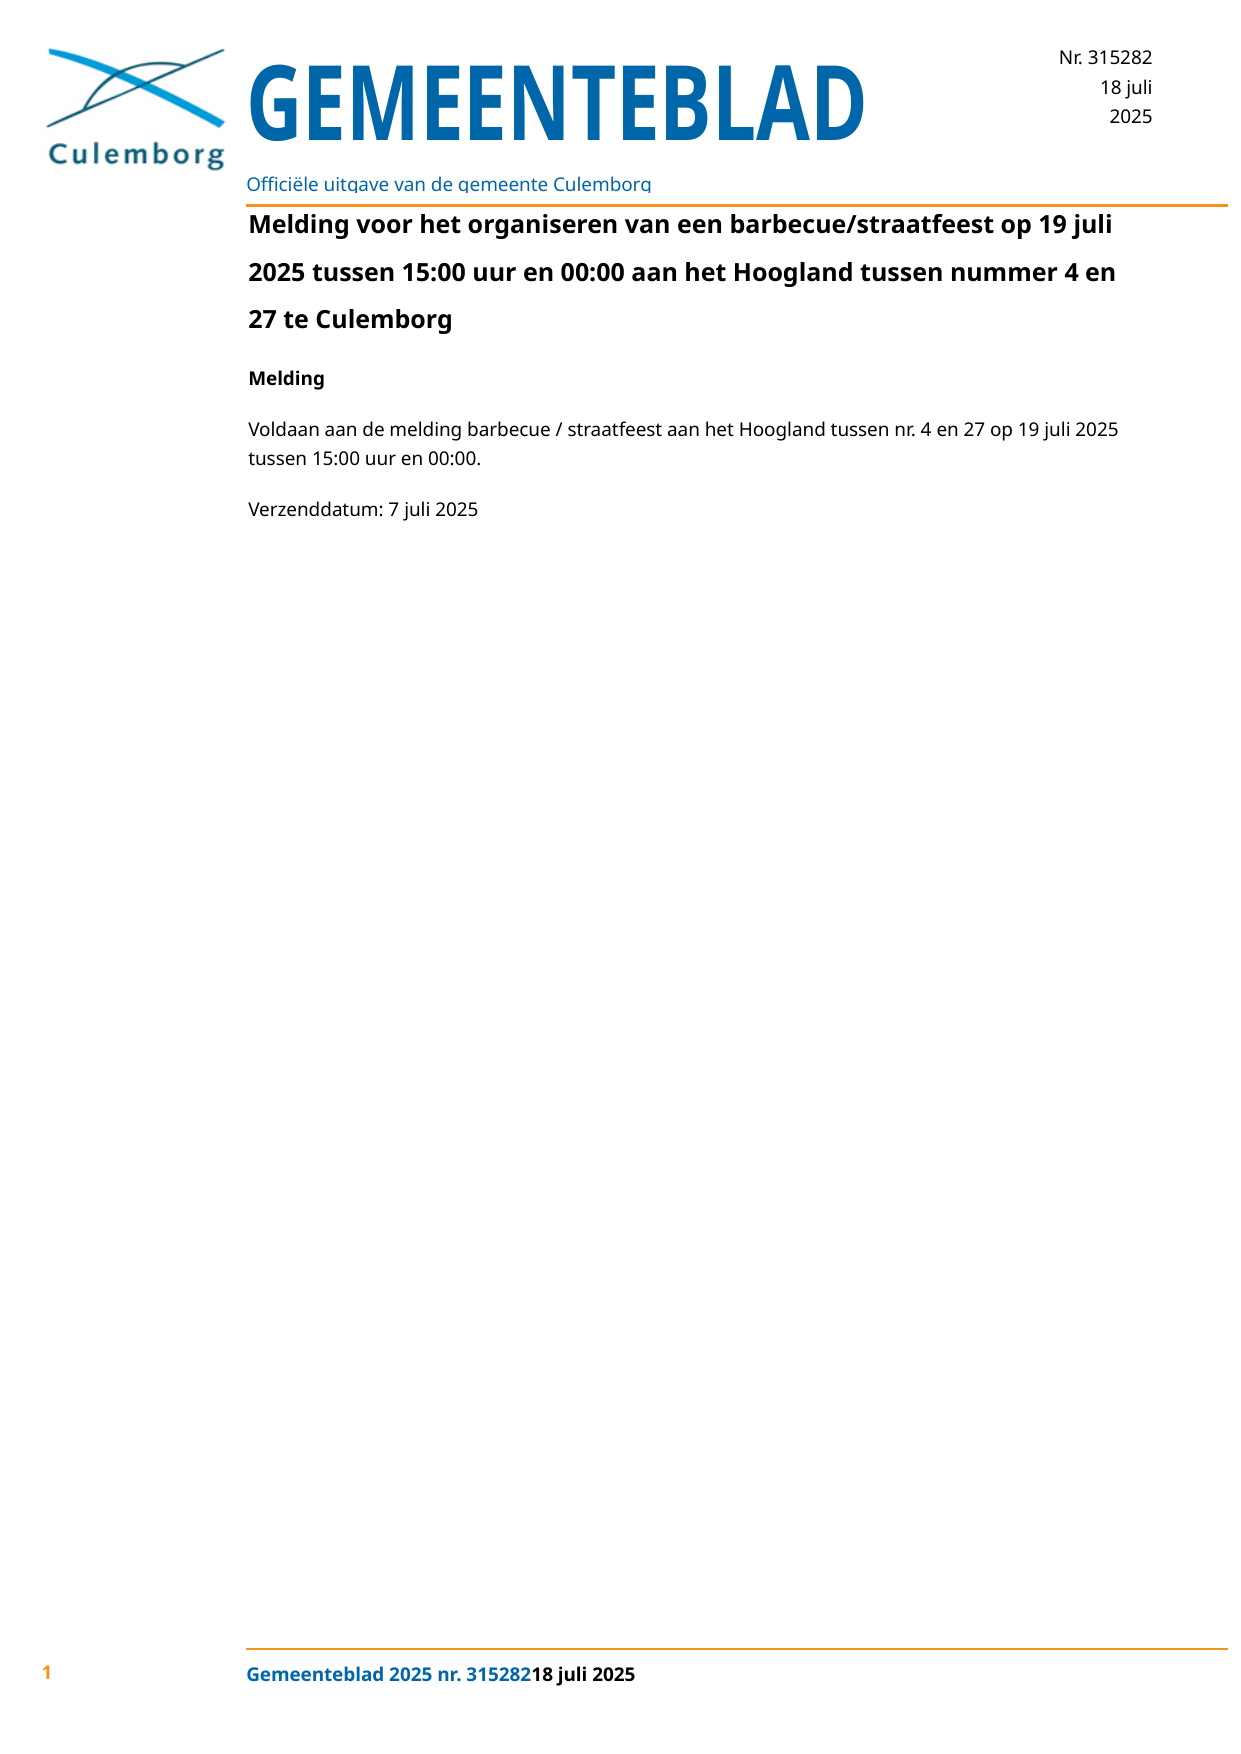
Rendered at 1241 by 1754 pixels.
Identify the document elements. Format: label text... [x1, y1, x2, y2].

picture [41, 47, 231, 172]
text Melding [248, 366, 1152, 391]
text Voldaan aan de melding barbecue / straatfeest aan het Hoogland tussen nr. 4 en 27 op 19 juli 2025 tussen 15:00 uur en 00:00. [248, 416, 1152, 471]
text Melding voor het organiseren van een barbecue/straatfeest op 19 juli 2025 tussen 15:00 uur en 00:00 aan het Hoogland tussen nummer 4 en 27 te Culemborg [248, 207, 1152, 336]
text Verzenddatum: 7 juli 2025 [248, 496, 1152, 522]
